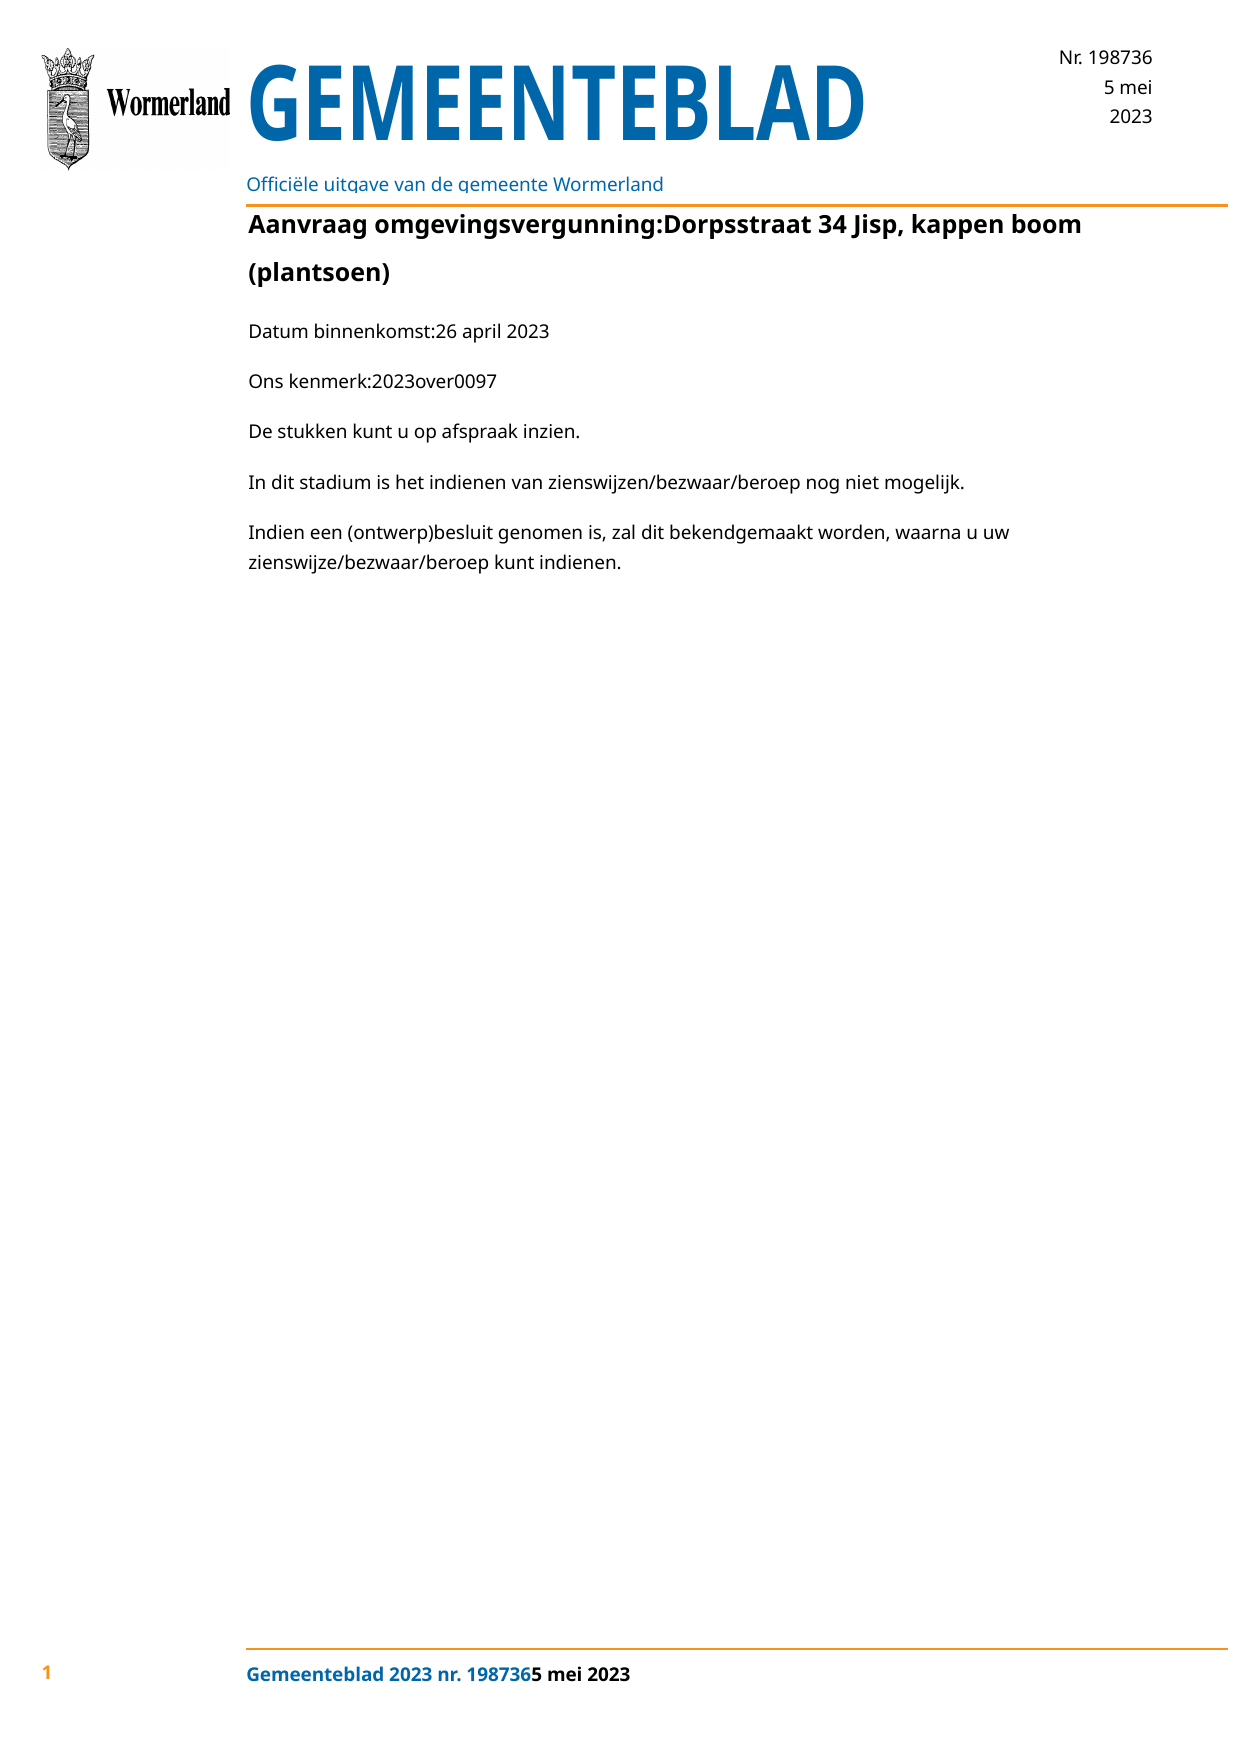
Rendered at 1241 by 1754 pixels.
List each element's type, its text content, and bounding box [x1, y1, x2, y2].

text Indien een (ontwerp)besluit genomen is, zal dit bekendgemaakt worden, waarna u uw zienswijze/bezwaar/beroep kunt indienen. [248, 519, 1152, 575]
text Ons kenmerk:2023over0097 [248, 368, 1152, 394]
text De stukken kunt u op afspraak inzien. [248, 419, 1152, 444]
text In dit stadium is het indienen van zienswijzen/bezwaar/beroep nog niet mogelijk. [248, 469, 1152, 495]
picture [41, 47, 231, 172]
text Aanvraag omgevingsvergunning:Dorpsstraat 34 Jisp, kappen boom (plantsoen) [248, 207, 1152, 288]
text Datum binnenkomst:26 april 2023 [248, 318, 1152, 344]
